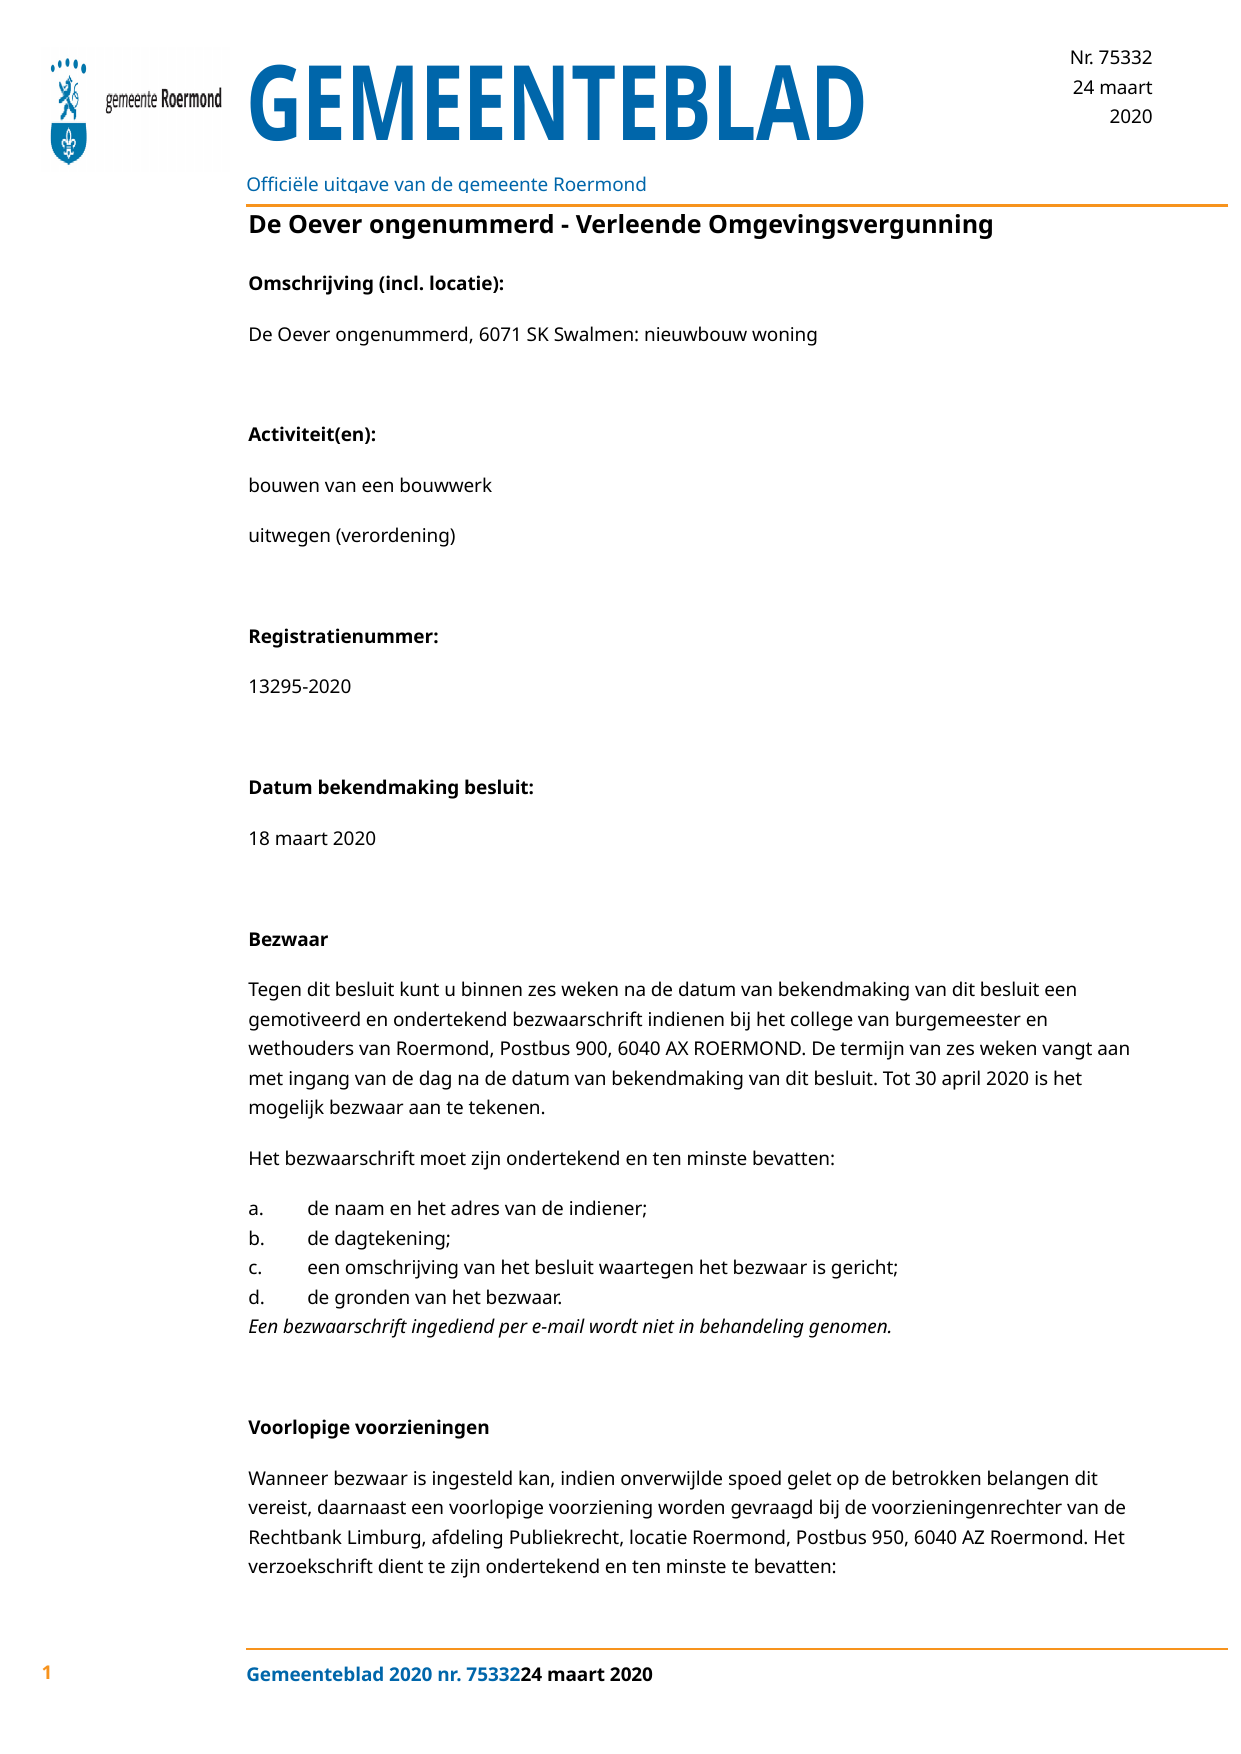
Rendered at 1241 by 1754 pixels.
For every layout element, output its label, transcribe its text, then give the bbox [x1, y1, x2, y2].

text Omschrijving (incl. locatie): [248, 270, 1152, 296]
text 13295-2020 [248, 674, 1152, 699]
text Een bezwaarschrift ingediend per e-mail wordt niet in behandeling genomen. [248, 1314, 1152, 1339]
text Activiteit(en): [248, 422, 1152, 447]
text De Oever ongenummerd, 6071 SK Swalmen: nieuwbouw woning [248, 321, 1152, 346]
list de naam en het adres van de indiener; [248, 1195, 1152, 1221]
text Voorlopige voorzieningen [248, 1414, 1152, 1440]
text bouwen van een bouwwerk [248, 472, 1152, 498]
text uitwegen (verordening) [248, 522, 1152, 548]
text Wanneer bezwaar is ingesteld kan, indien onverwijlde spoed gelet op de betrokken belangen dit vereist, daarnaast een voorlopige voorziening worden gevraagd bij de voorzieningenrechter van de Rechtbank Limburg, afdeling Publiekrecht, locatie Roermond, Postbus 950, 6040 AZ Roermond. Het verzoekschrift dient te zijn ondertekend en ten minste te bevatten: [248, 1465, 1152, 1579]
text Het bezwaarschrift moet zijn ondertekend en ten minste bevatten: [248, 1145, 1152, 1171]
text Tegen dit besluit kunt u binnen zes weken na de datum van bekendmaking van dit besluit een gemotiveerd en ondertekend bezwaarschrift indienen bij het college van burgemeester en wethouders van Roermond, Postbus 900, 6040 AX ROERMOND. De termijn van zes weken vangt aan met ingang van de dag na de datum van bekendmaking van dit besluit. Tot 30 april 2020 is het mogelijk bezwaar aan te tekenen. [248, 976, 1152, 1120]
text Datum bekendmaking besluit: [248, 774, 1152, 800]
list de dagtekening; [248, 1225, 1152, 1251]
text Bezwaar [248, 926, 1152, 951]
picture [41, 47, 231, 172]
list een omschrijving van het besluit waartegen het bezwaar is gericht; [248, 1254, 1152, 1280]
text De Oever ongenummerd - Verleende Omgevingsvergunning [248, 207, 1152, 241]
list de gronden van het bezwaar. [248, 1284, 1152, 1310]
text 18 maart 2020 [248, 825, 1152, 851]
text Registratienummer: [248, 623, 1152, 649]
